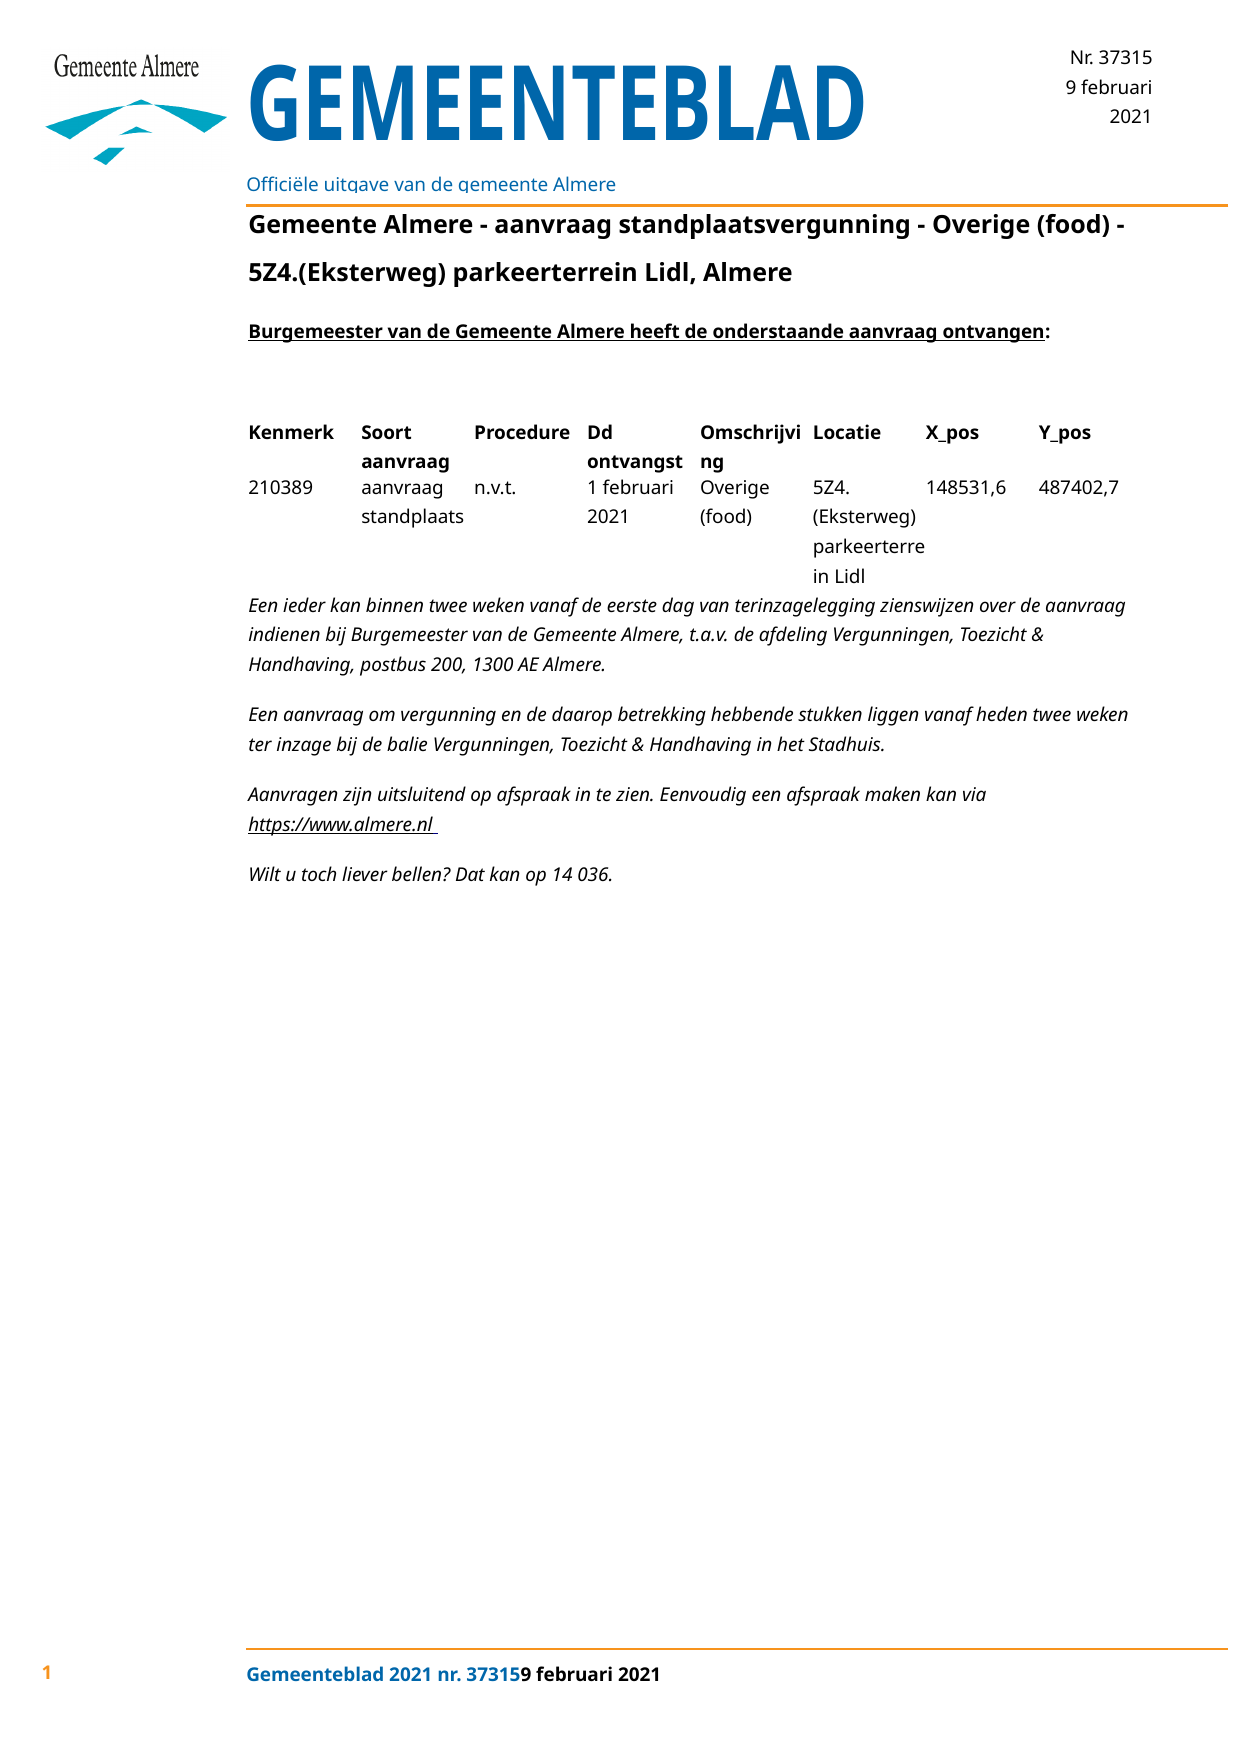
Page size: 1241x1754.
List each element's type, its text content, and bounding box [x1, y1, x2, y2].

table_header X_pos [926, 419, 1038, 474]
table_header Omschrijving [700, 419, 813, 474]
table_header Procedure [474, 419, 587, 474]
text Een aanvraag om vergunning en de daarop betrekking hebbende stukken liggen vanaf heden twee weken ter inzage bij de balie Vergunningen, Toezicht & Handhaving in het Stadhuis. [248, 701, 1152, 757]
table_cell 210389 [248, 474, 361, 589]
text Een ieder kan binnen twee weken vanaf de eerste dag van terinzagelegging zienswijzen over de aanvraag indienen bij Burgemeester van de Gemeente Almere, t.a.v. de afdeling Vergunningen, Toezicht & Handhaving, postbus 200, 1300 AE Almere. [248, 592, 1152, 677]
table_header Y_pos [1039, 419, 1152, 474]
table_cell 148531,6 [926, 474, 1038, 589]
table_cell Overige (food) [700, 474, 813, 589]
table_cell aanvraag standplaats [361, 474, 474, 589]
table_header Locatie [813, 419, 926, 474]
table_header Dd ontvangst [587, 419, 700, 474]
text Gemeente Almere - aanvraag standplaatsvergunning - Overige (food) - 5Z4.(Eksterweg) parkeerterrein Lidl, Almere [248, 207, 1152, 288]
text Aanvragen zijn uitsluitend op afspraak in te zien. Eenvoudig een afspraak maken kan via https://www.almere.nl [248, 781, 1152, 837]
picture [41, 47, 231, 172]
text Wilt u toch liever bellen? Dat kan op 14 036. [248, 861, 1152, 887]
table_header Soort aanvraag [361, 419, 474, 474]
table_cell 487402,7 [1039, 474, 1152, 589]
table_cell 5Z4.(Eksterweg) parkeerterrein Lidl [813, 474, 926, 589]
text Burgemeester van de Gemeente Almere heeft de onderstaande aanvraag ontvangen: [248, 318, 1152, 344]
table_header Kenmerk [248, 419, 361, 474]
table_cell n.v.t. [474, 474, 587, 589]
table_cell 1 februari 2021 [587, 474, 700, 589]
